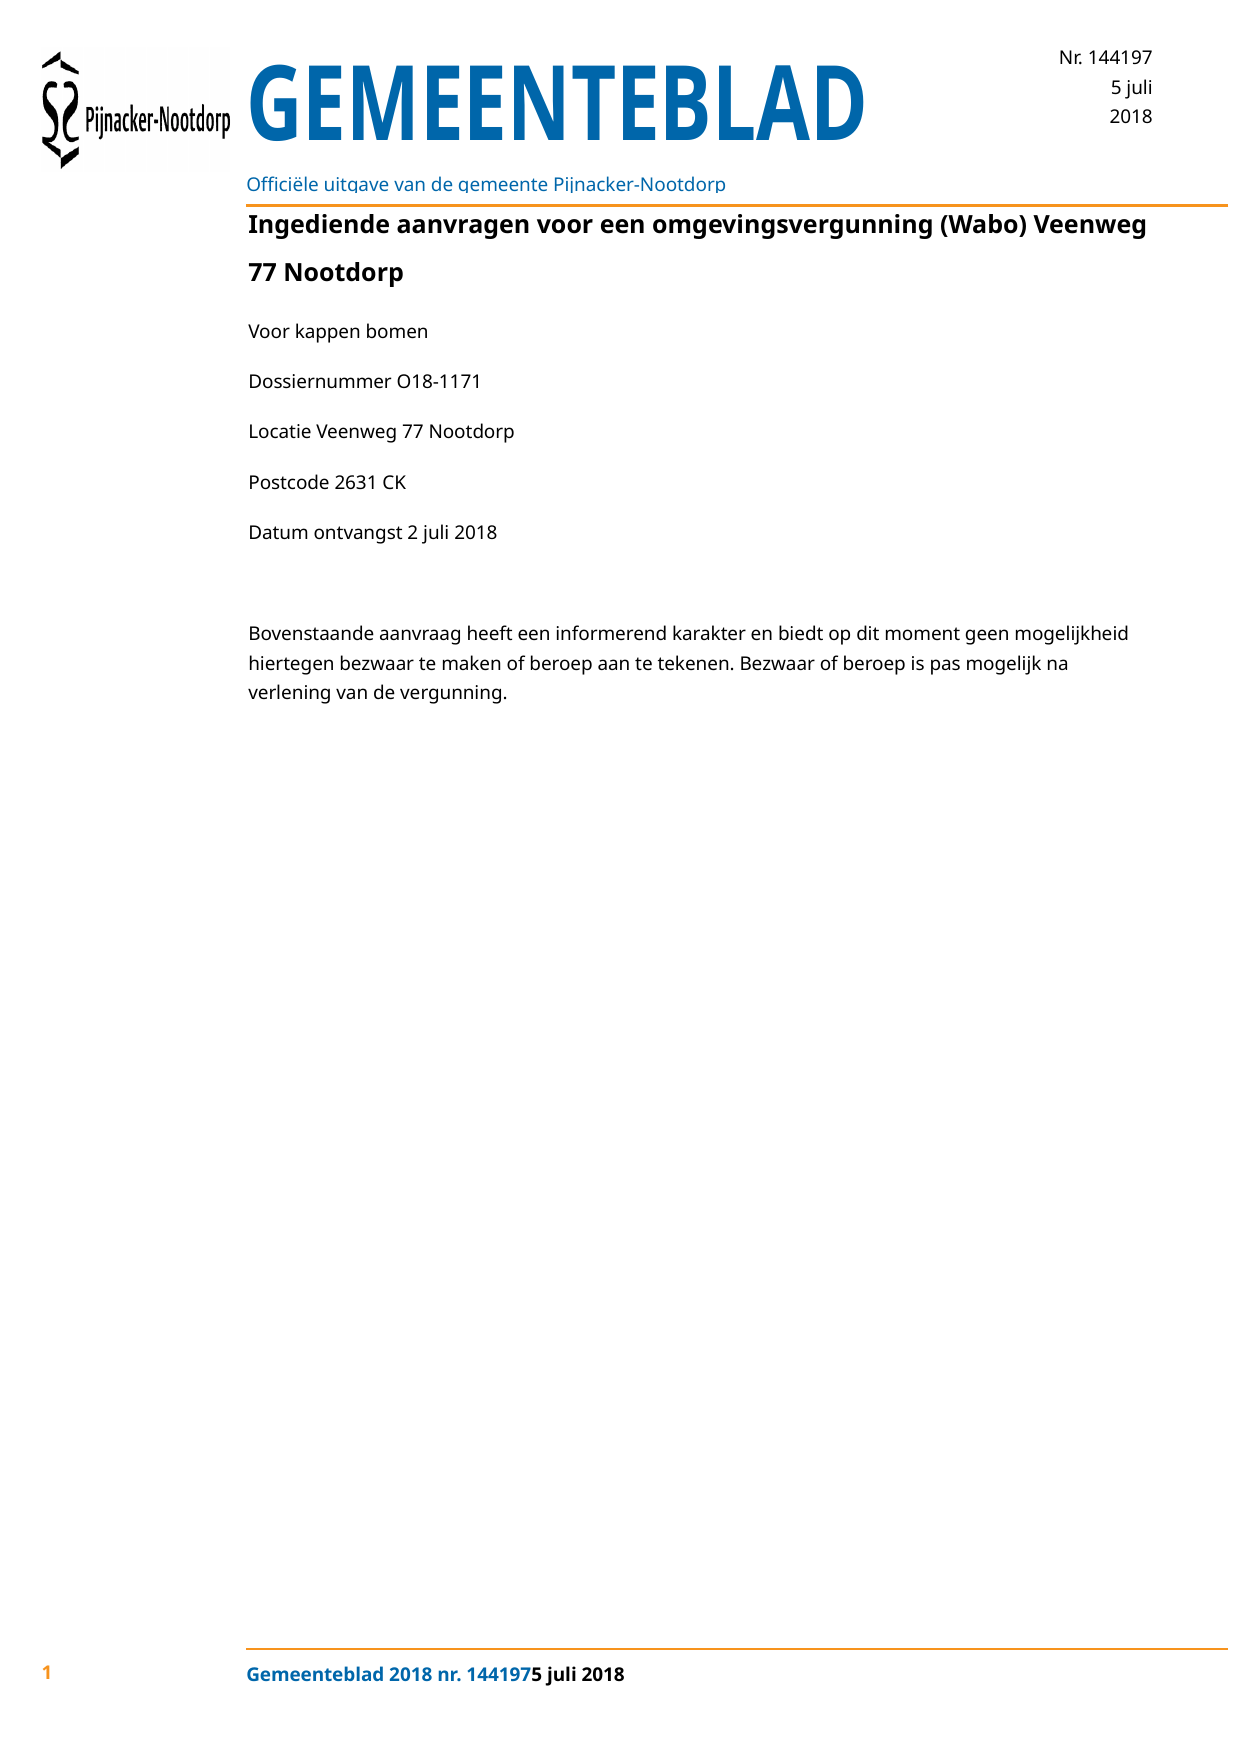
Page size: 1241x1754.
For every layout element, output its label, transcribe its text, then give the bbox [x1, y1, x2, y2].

text Bovenstaande aanvraag heeft een informerend karakter en biedt op dit moment geen mogelijkheid hiertegen bezwaar te maken of beroep aan te tekenen. Bezwaar of beroep is pas mogelijk na verlening van de vergunning. [248, 620, 1152, 705]
text Locatie Veenweg 77 Nootdorp [248, 419, 1152, 444]
text Postcode 2631 CK [248, 469, 1152, 495]
text Voor kappen bomen [248, 318, 1152, 344]
text Dossiernummer O18-1171 [248, 368, 1152, 394]
text Ingediende aanvragen voor een omgevingsvergunning (Wabo) Veenweg 77 Nootdorp [248, 207, 1152, 288]
picture [41, 47, 231, 172]
text Datum ontvangst 2 juli 2018 [248, 519, 1152, 545]
